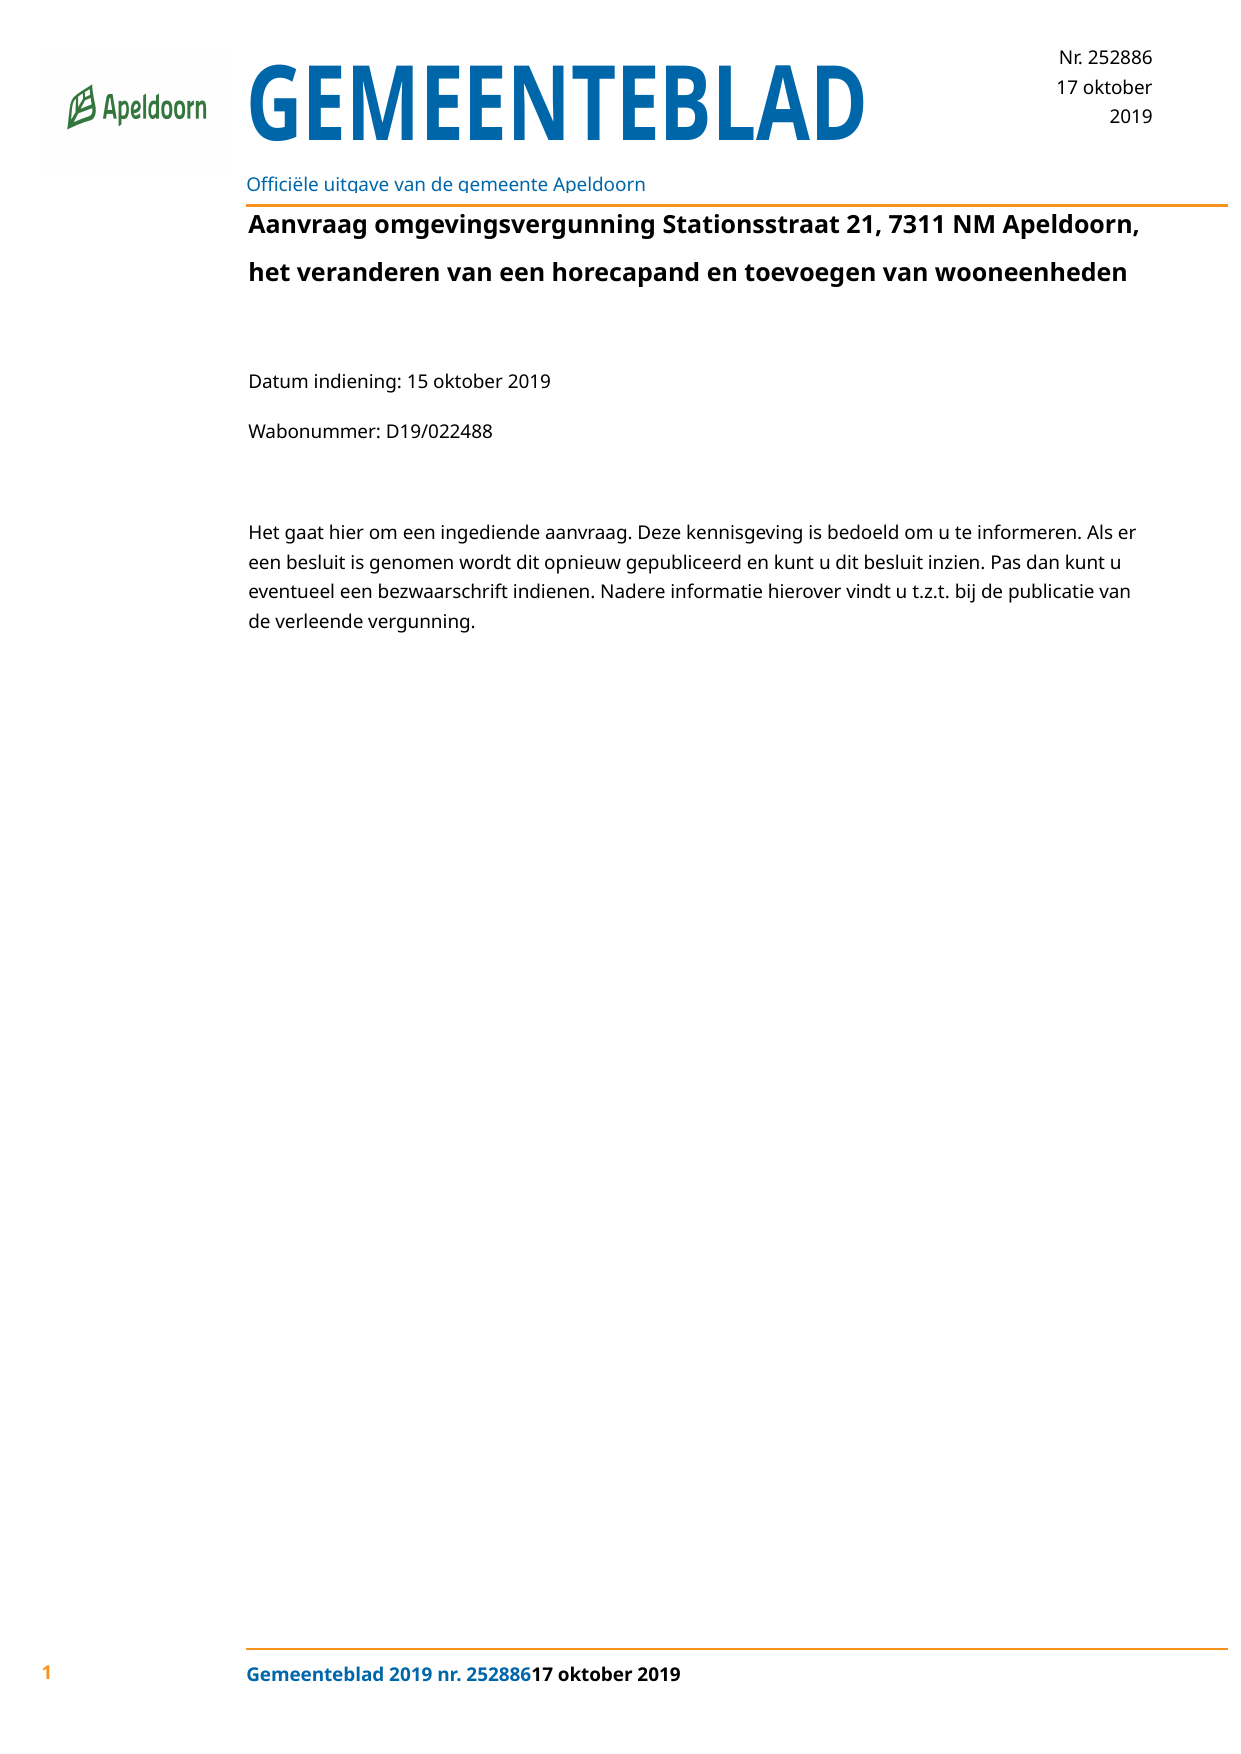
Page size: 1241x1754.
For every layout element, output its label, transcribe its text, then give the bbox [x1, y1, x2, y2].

text Het gaat hier om een ingediende aanvraag. Deze kennisgeving is bedoeld om u te informeren. Als er een besluit is genomen wordt dit opnieuw gepubliceerd en kunt u dit besluit inzien. Pas dan kunt u eventueel een bezwaarschrift indienen. Nadere informatie hierover vindt u t.z.t. bij de publicatie van de verleende vergunning. [248, 519, 1152, 634]
text Wabonummer: D19/022488 [248, 419, 1152, 444]
picture [41, 47, 231, 172]
text Datum indiening: 15 oktober 2019 [248, 368, 1152, 394]
text Aanvraag omgevingsvergunning Stationsstraat 21, 7311 NM Apeldoorn, het veranderen van een horecapand en toevoegen van wooneenheden [248, 207, 1152, 288]
